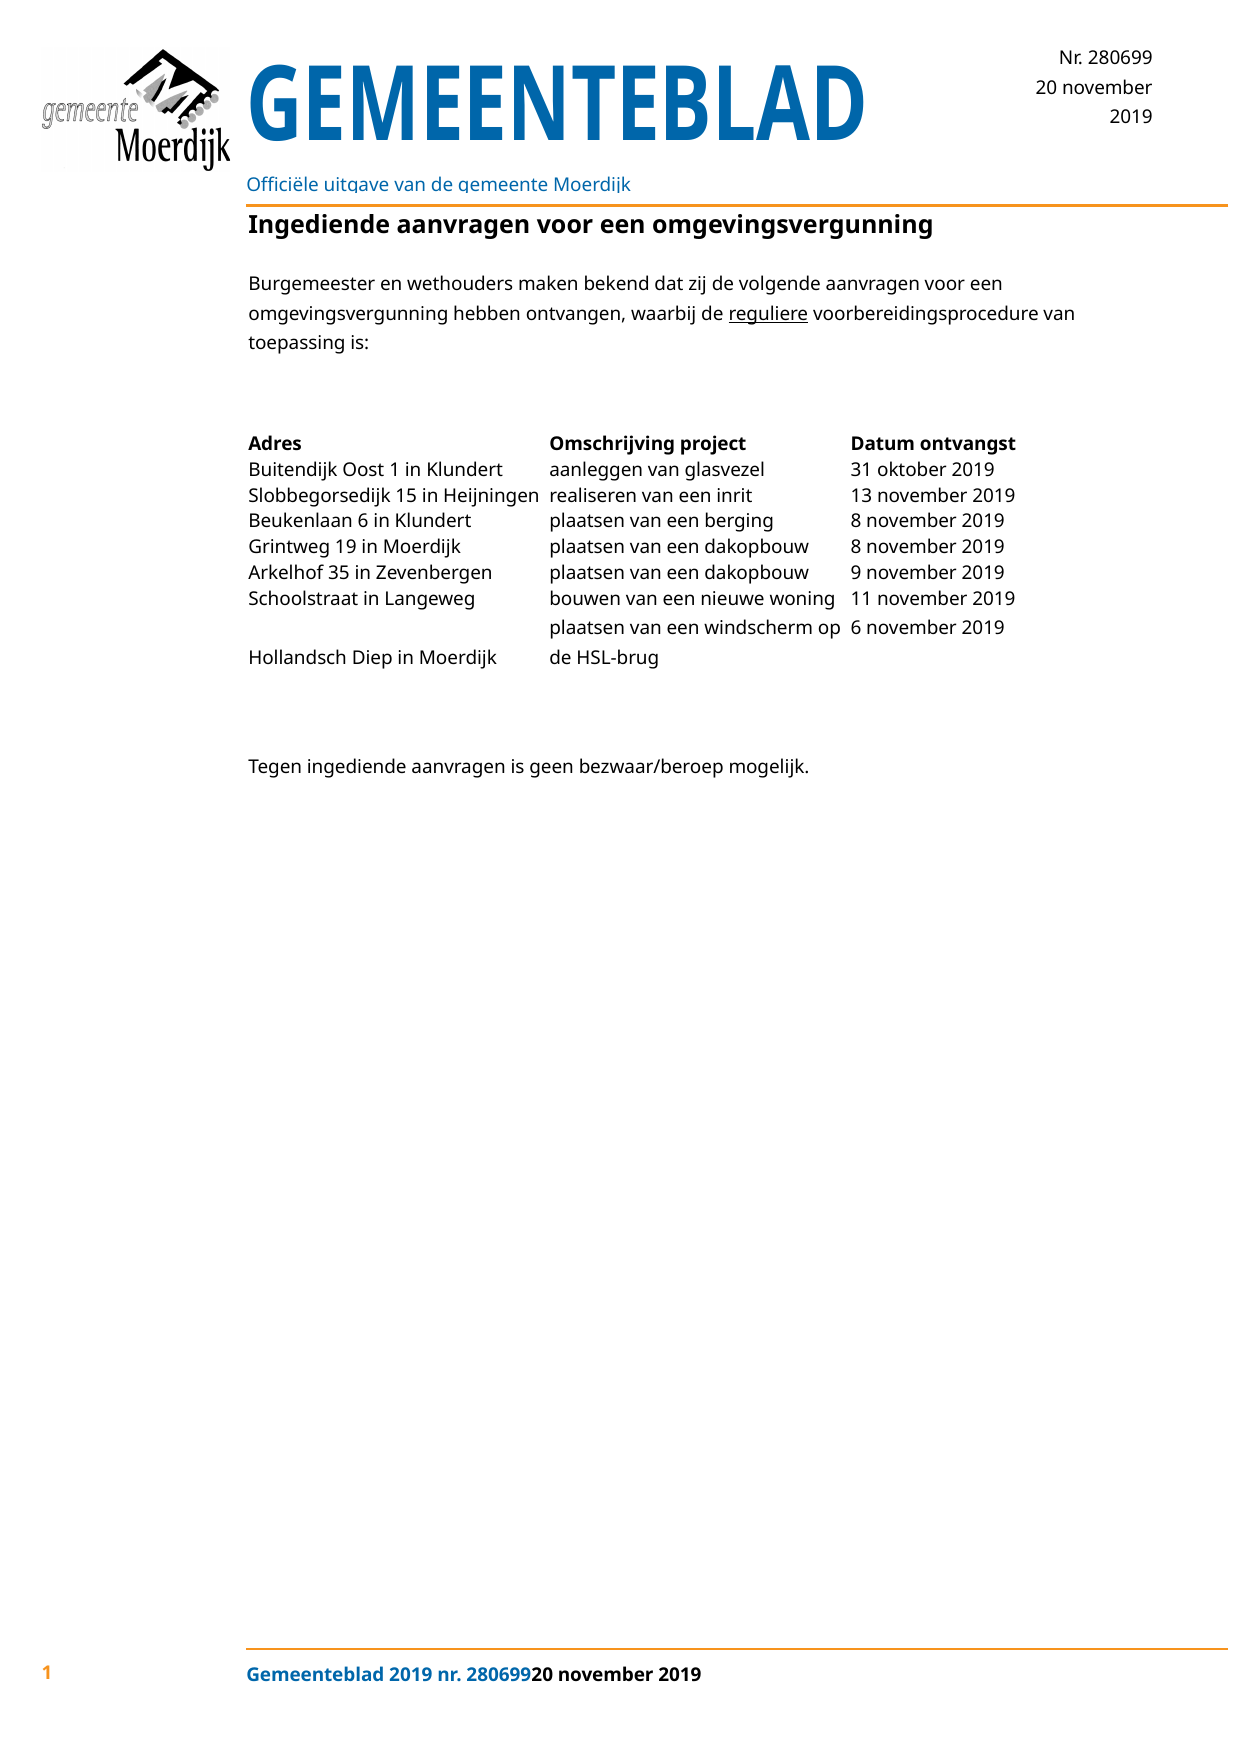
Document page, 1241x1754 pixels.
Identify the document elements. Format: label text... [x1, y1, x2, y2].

table_cell 11 november 2019 6 november 2019 [850, 585, 1152, 699]
text Tegen ingediende aanvragen is geen bezwaar/beroep mogelijk. [248, 753, 1152, 779]
table_cell Buitendijk Oost 1 in Klundert [248, 456, 549, 482]
table_cell 9 november 2019 [850, 559, 1152, 585]
text Burgemeester en wethouders maken bekend dat zij de volgende aanvragen voor een omgevingsvergunning hebben ontvangen, waarbij de reguliere voorbereidingsprocedure van toepassing is: [248, 270, 1152, 355]
table_cell 13 november 2019 [850, 482, 1152, 508]
table_cell Slobbegorsedijk 15 in Heijningen [248, 482, 549, 508]
picture [41, 47, 231, 172]
table_cell plaatsen van een dakopbouw [549, 533, 850, 559]
table_cell 8 november 2019 [850, 533, 1152, 559]
table_cell aanleggen van glasvezel [549, 456, 850, 482]
table_cell Beukenlaan 6 in Klundert [248, 508, 549, 533]
table_cell plaatsen van een berging [549, 508, 850, 533]
table_cell plaatsen van een dakopbouw [549, 559, 850, 585]
table_cell 31 oktober 2019 [850, 456, 1152, 482]
table_header Datum ontvangst [850, 430, 1152, 456]
table_cell bouwen van een nieuwe woning plaatsen van een windscherm op de HSL-brug [549, 585, 850, 699]
table_cell realiseren van een inrit [549, 482, 850, 508]
table_cell Grintweg 19 in Moerdijk [248, 533, 549, 559]
text Ingediende aanvragen voor een omgevingsvergunning [248, 207, 1152, 241]
table_cell 8 november 2019 [850, 508, 1152, 533]
table_cell Arkelhof 35 in Zevenbergen [248, 559, 549, 585]
table_cell Schoolstraat in Langeweg Hollandsch Diep in Moerdijk [248, 585, 549, 699]
table_header Adres [248, 430, 549, 456]
table_header Omschrijving project [549, 430, 850, 456]
